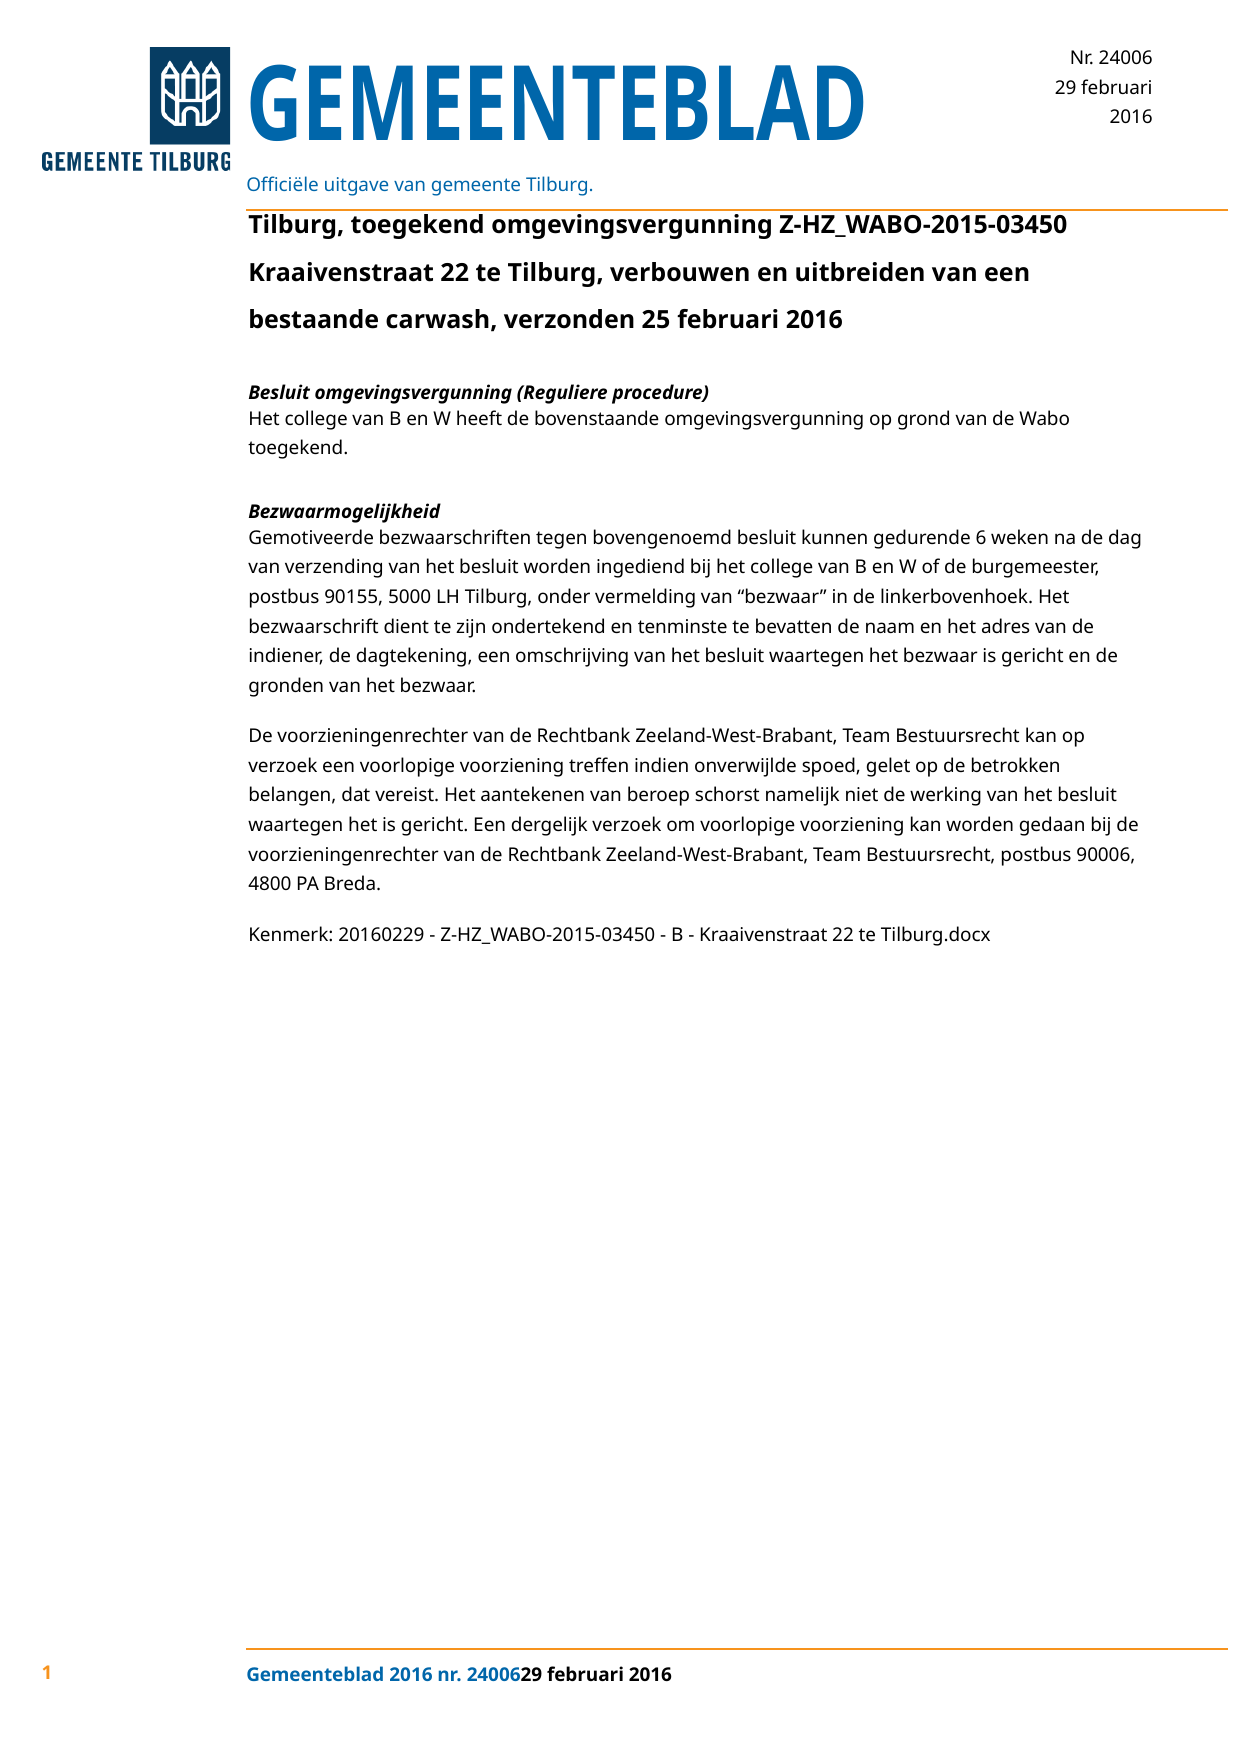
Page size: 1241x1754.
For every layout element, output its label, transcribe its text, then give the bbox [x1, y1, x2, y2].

text Kenmerk: 20160229 - Z-HZ_WABO-2015-03450 - B - Kraaivenstraat 22 te Tilburg.docx [248, 921, 1152, 946]
text Bezwaarmogelijkheid [248, 498, 1152, 524]
text Besluit omgevingsvergunning (Reguliere procedure) [248, 379, 1152, 405]
text Het college van B en W heeft de bovenstaande omgevingsvergunning op grond van de Wabo toegekend. [248, 405, 1152, 460]
picture [41, 47, 231, 172]
text Tilburg, toegekend omgevingsvergunning Z-HZ_WABO-2015-03450 Kraaivenstraat 22 te Tilburg, verbouwen en uitbreiden van een bestaande carwash, verzonden 25 februari 2016 [248, 211, 1152, 336]
text De voorzieningenrechter van de Rechtbank Zeeland-West-Brabant, Team Bestuursrecht kan op verzoek een voorlopige voorziening treffen indien onverwijlde spoed, gelet op de betrokken belangen, dat vereist. Het aantekenen van beroep schorst namelijk niet de werking van het besluit waartegen het is gericht. Een dergelijk verzoek om voorlopige voorziening kan worden gedaan bij de voorzieningenrechter van de Rechtbank Zeeland-West-Brabant, Team Bestuursrecht, postbus 90006, 4800 PA Breda. [248, 722, 1152, 896]
text Gemotiveerde bezwaarschriften tegen bovengenoemd besluit kunnen gedurende 6 weken na de dag van verzending van het besluit worden ingediend bij het college van B en W of de burgemeester, postbus 90155, 5000 LH Tilburg, onder vermelding van “bezwaar” in de linkerbovenhoek. Het bezwaarschrift dient te zijn ondertekend en tenminste te bevatten de naam en het adres van de indiener, de dagtekening, een omschrijving van het besluit waartegen het bezwaar is gericht en de gronden van het bezwaar. [248, 524, 1152, 698]
